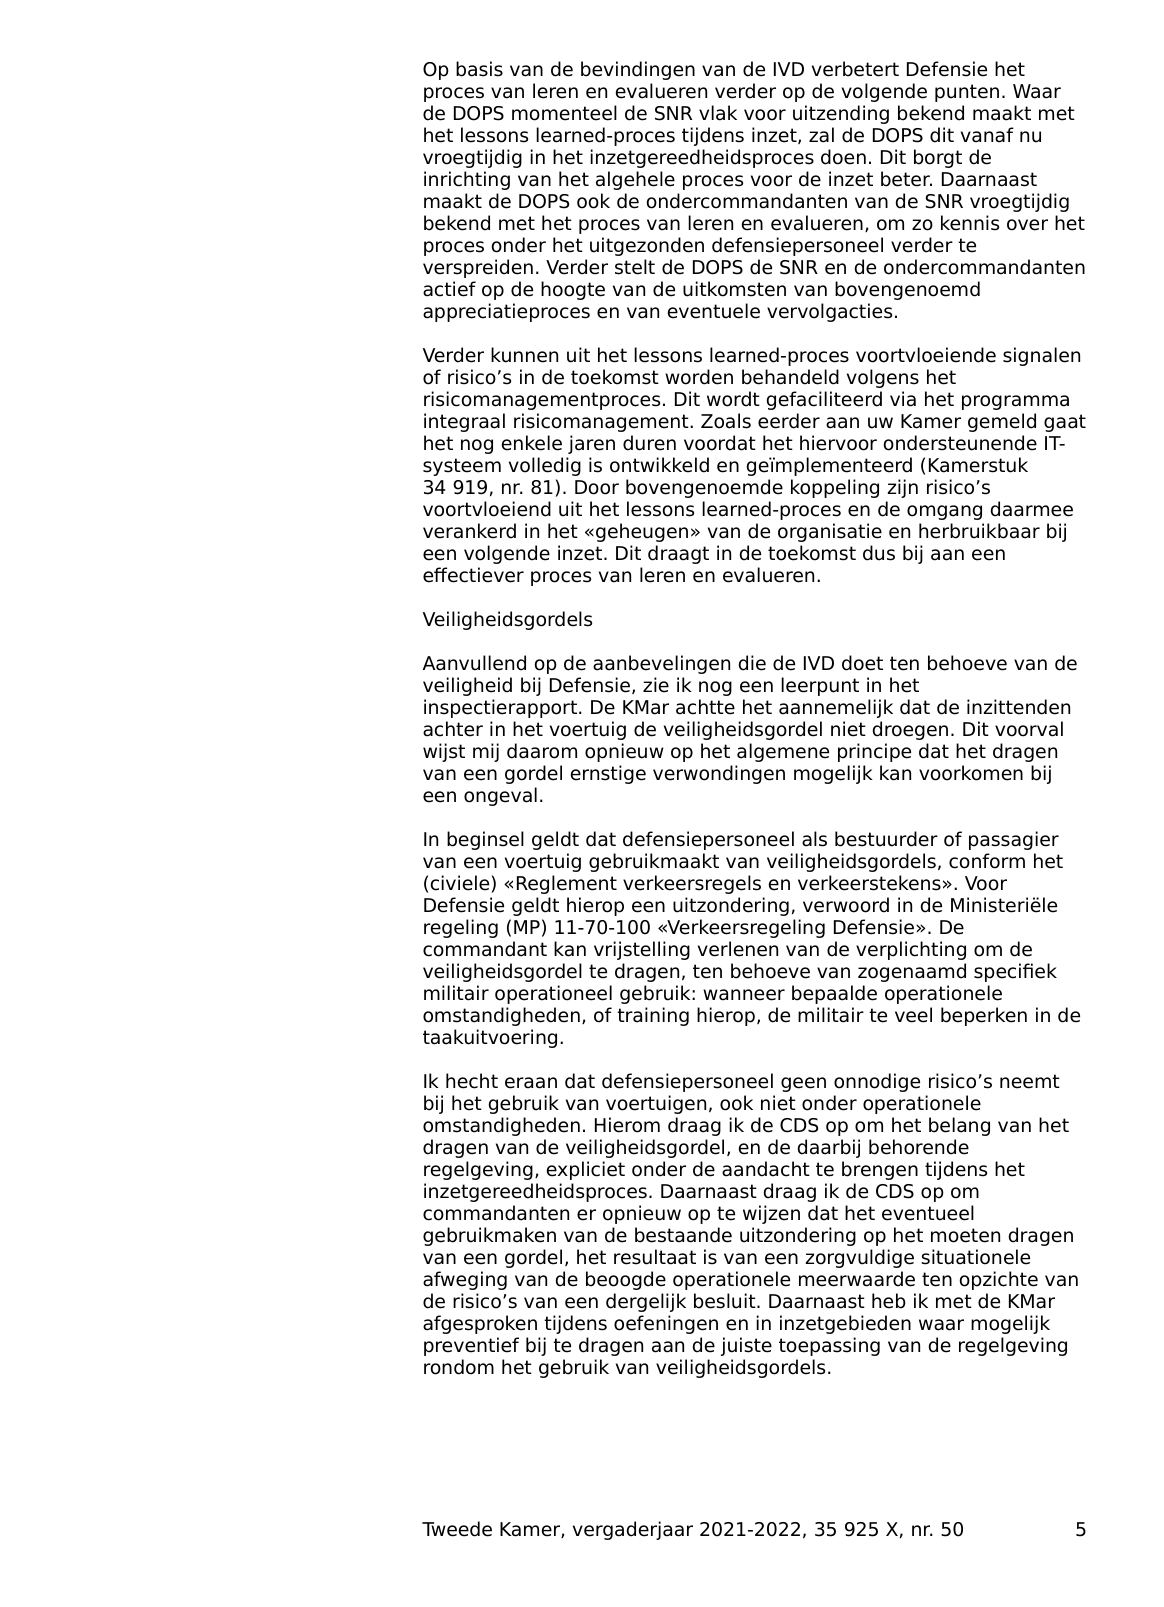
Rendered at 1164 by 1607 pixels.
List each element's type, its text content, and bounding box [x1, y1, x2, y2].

text Verder kunnen uit het lessons learned-proces voortvloeiende signalen of risico’s in de toekomst worden behandeld volgens het risicomanagementproces. Dit wordt gefaciliteerd via het programma integraal risicomanagement. Zoals eerder aan uw Kamer gemeld gaat het nog enkele jaren duren voordat het hiervoor ondersteunende IT-systeem volledig is ontwikkeld en geïmplementeerd (Kamerstuk 34 919, nr. 81). Door bovengenoemde koppeling zijn risico’s voortvloeiend uit het lessons learned-proces en de omgang daarmee verankerd in het «geheugen» van de organisatie en herbruikbaar bij een volgende inzet. Dit draagt in de toekomst dus bij aan een effectiever proces van leren en evalueren. [422, 345, 1087, 587]
text Aanvullend op de aanbevelingen die de IVD doet ten behoeve van de veiligheid bij Defensie, zie ik nog een leerpunt in het inspectierapport. De KMar achtte het aannemelijk dat de inzittenden achter in het voertuig de veiligheidsgordel niet droegen. Dit voorval wijst mij daarom opnieuw op het algemene principe dat het dragen van een gordel ernstige verwondingen mogelijk kan voorkomen bij een ongeval. [422, 653, 1087, 807]
subtitle Veiligheidsgordels [422, 609, 1087, 631]
text Ik hecht eraan dat defensiepersoneel geen onnodige risico’s neemt bij het gebruik van voertuigen, ook niet onder operationele omstandigheden. Hierom draag ik de CDS op om het belang van het dragen van de veiligheidsgordel, en de daarbij behorende regelgeving, expliciet onder de aandacht te brengen tijdens het inzetgereedheidsproces. Daarnaast draag ik de CDS op om commandanten er opnieuw op te wijzen dat het eventueel gebruikmaken van de bestaande uitzondering op het moeten dragen van een gordel, het resultaat is van een zorgvuldige situationele afweging van de beoogde operationele meerwaarde ten opzichte van de risico’s van een dergelijk besluit. Daarnaast heb ik met de KMar afgesproken tijdens oefeningen en in inzetgebieden waar mogelijk preventief bij te dragen aan de juiste toepassing van de regelgeving rondom het gebruik van veiligheidsgordels. [422, 1071, 1087, 1379]
text In beginsel geldt dat defensiepersoneel als bestuurder of passagier van een voertuig gebruikmaakt van veiligheidsgordels, conform het (civiele) «Reglement verkeersregels en verkeerstekens». Voor Defensie geldt hierop een uitzondering, verwoord in de Ministeriële regeling (MP) 11-70-100 «Verkeersregeling Defensie». De commandant kan vrijstelling verlenen van de verplichting om de veiligheidsgordel te dragen, ten behoeve van zogenaamd specifiek militair operationeel gebruik: wanneer bepaalde operationele omstandigheden, of training hierop, de militair te veel beperken in de taakuitvoering. [422, 829, 1087, 1049]
text Op basis van de bevindingen van de IVD verbetert Defensie het proces van leren en evalueren verder op de volgende punten. Waar de DOPS momenteel de SNR vlak voor uitzending bekend maakt met het lessons learned-proces tijdens inzet, zal de DOPS dit vanaf nu vroegtijdig in het inzetgereedheidsproces doen. Dit borgt de inrichting van het algehele proces voor de inzet beter. Daarnaast maakt de DOPS ook de ondercommandanten van de SNR vroegtijdig bekend met het proces van leren en evalueren, om zo kennis over het proces onder het uitgezonden defensiepersoneel verder te verspreiden. Verder stelt de DOPS de SNR en de ondercommandanten actief op de hoogte van de uitkomsten van bovengenoemd appreciatieproces en van eventuele vervolgacties. [422, 59, 1087, 323]
